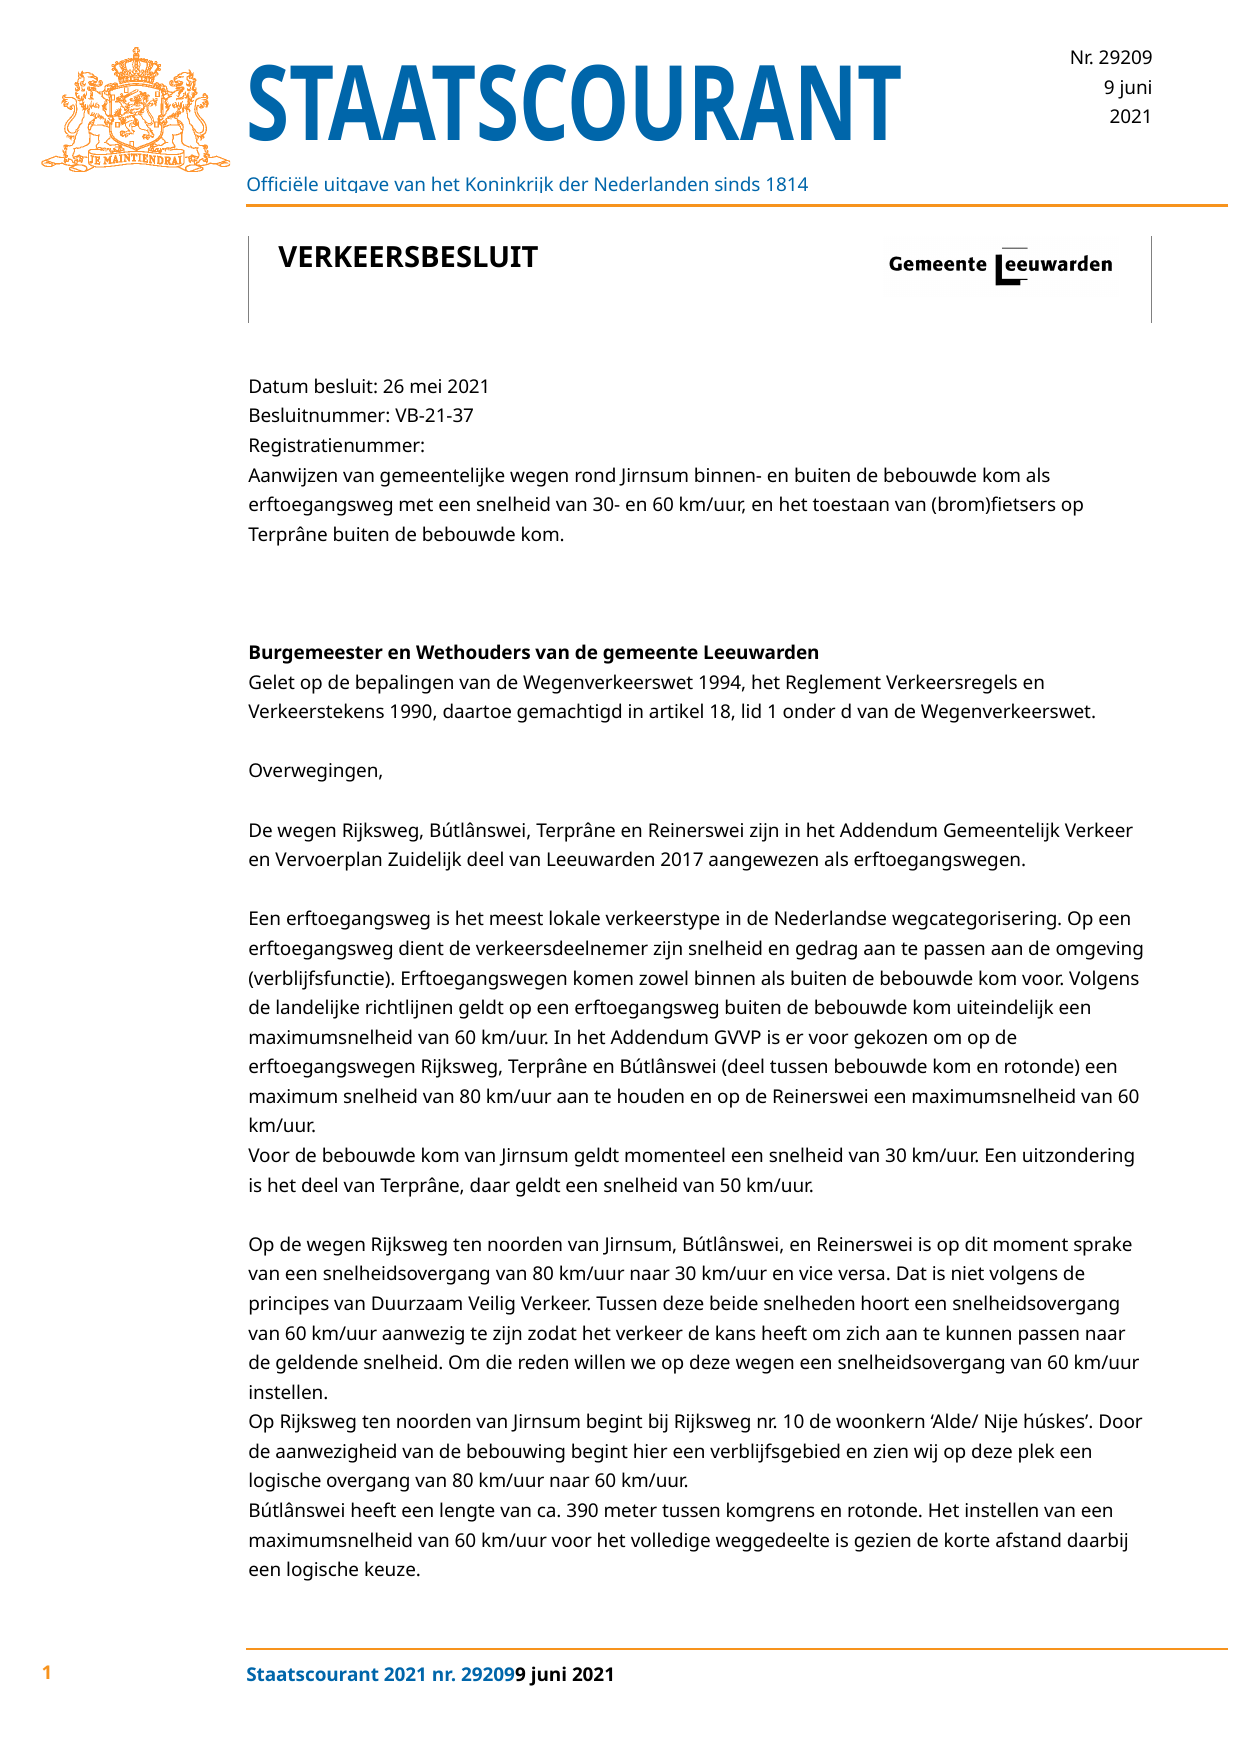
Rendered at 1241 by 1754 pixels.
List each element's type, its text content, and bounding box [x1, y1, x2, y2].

text Gelet op de bepalingen van de Wegenverkeerswet 1994, het Reglement Verkeersregels en Verkeerstekens 1990, daartoe gemachtigd in artikel 18, lid 1 onder d van de Wegenverkeerswet. [248, 669, 1152, 724]
text Voor de bebouwde kom van Jirnsum geldt momenteel een snelheid van 30 km/uur. Een uitzondering is het deel van Terprâne, daar geldt een snelheid van 50 km/uur. [248, 1142, 1152, 1197]
text Aanwijzen van gemeentelijke wegen rond Jirnsum binnen- en buiten de bebouwde kom als erftoegangsweg met een snelheid van 30- en 60 km/uur, en het toestaan van (brom)fietsers op Terprâne buiten de bebouwde kom. [248, 462, 1152, 547]
text Datum besluit: 26 mei 2021 [248, 373, 1152, 399]
picture [882, 236, 1119, 297]
text De wegen Rijksweg, Bútlânswei, Terprâne en Reinerswei zijn in het Addendum Gemeentelijk Verkeer en Vervoerplan Zuidelijk deel van Leeuwarden 2017 aangewezen als erftoegangswegen. [248, 817, 1152, 872]
text Op de wegen Rijksweg ten noorden van Jirnsum, Bútlânswei, en Reinerswei is op dit moment sprake van een snelheidsovergang van 80 km/uur naar 30 km/uur en vice versa. Dat is niet volgens de principes van Duurzaam Veilig Verkeer. Tussen deze beide snelheden hoort een snelheidsovergang van 60 km/uur aanwezig te zijn zodat het verkeer de kans heeft om zich aan te kunnen passen naar de geldende snelheid. Om die reden willen we op deze wegen een snelheidsovergang van 60 km/uur instellen. [248, 1231, 1152, 1404]
text Overwegingen, [248, 758, 1152, 783]
text Bútlânswei heeft een lengte van ca. 390 meter tussen komgrens en rotonde. Het instellen van een maximumsnelheid van 60 km/uur voor het volledige weggedeelte is gezien de korte afstand daarbij een logische keuze. [248, 1497, 1152, 1582]
text Op Rijksweg ten noorden van Jirnsum begint bij Rijksweg nr. 10 de woonkern ‘Alde/ Nije húskes’. Door de aanwezigheid van de bebouwing begint hier een verblijfsgebied en zien wij op deze plek een logische overgang van 80 km/uur naar 60 km/uur. [248, 1408, 1152, 1493]
table_header [850, 236, 1151, 323]
text Registratienummer: [248, 432, 1152, 458]
table_header VERKEERSBESLUIT [249, 236, 850, 323]
text Besluitnummer: VB-21-37 [248, 403, 1152, 428]
picture [41, 47, 231, 172]
text Burgemeester en Wethouders van de gemeente Leeuwarden [248, 639, 1152, 665]
text Een erftoegangsweg is het meest lokale verkeerstype in de Nederlandse wegcategorisering. Op een erftoegangsweg dient de verkeersdeelnemer zijn snelheid en gedrag aan te passen aan de omgeving (verblijfsfunctie). Erftoegangswegen komen zowel binnen als buiten de bebouwde kom voor. Volgens de landelijke richtlijnen geldt op een erftoegangsweg buiten de bebouwde kom uiteindelijk een maximumsnelheid van 60 km/uur. In het Addendum GVVP is er voor gekozen om op de erftoegangswegen Rijksweg, Terprâne en Bútlânswei (deel tussen bebouwde kom en rotonde) een maximum snelheid van 80 km/uur aan te houden en op de Reinerswei een maximumsnelheid van 60 km/uur. [248, 906, 1152, 1138]
